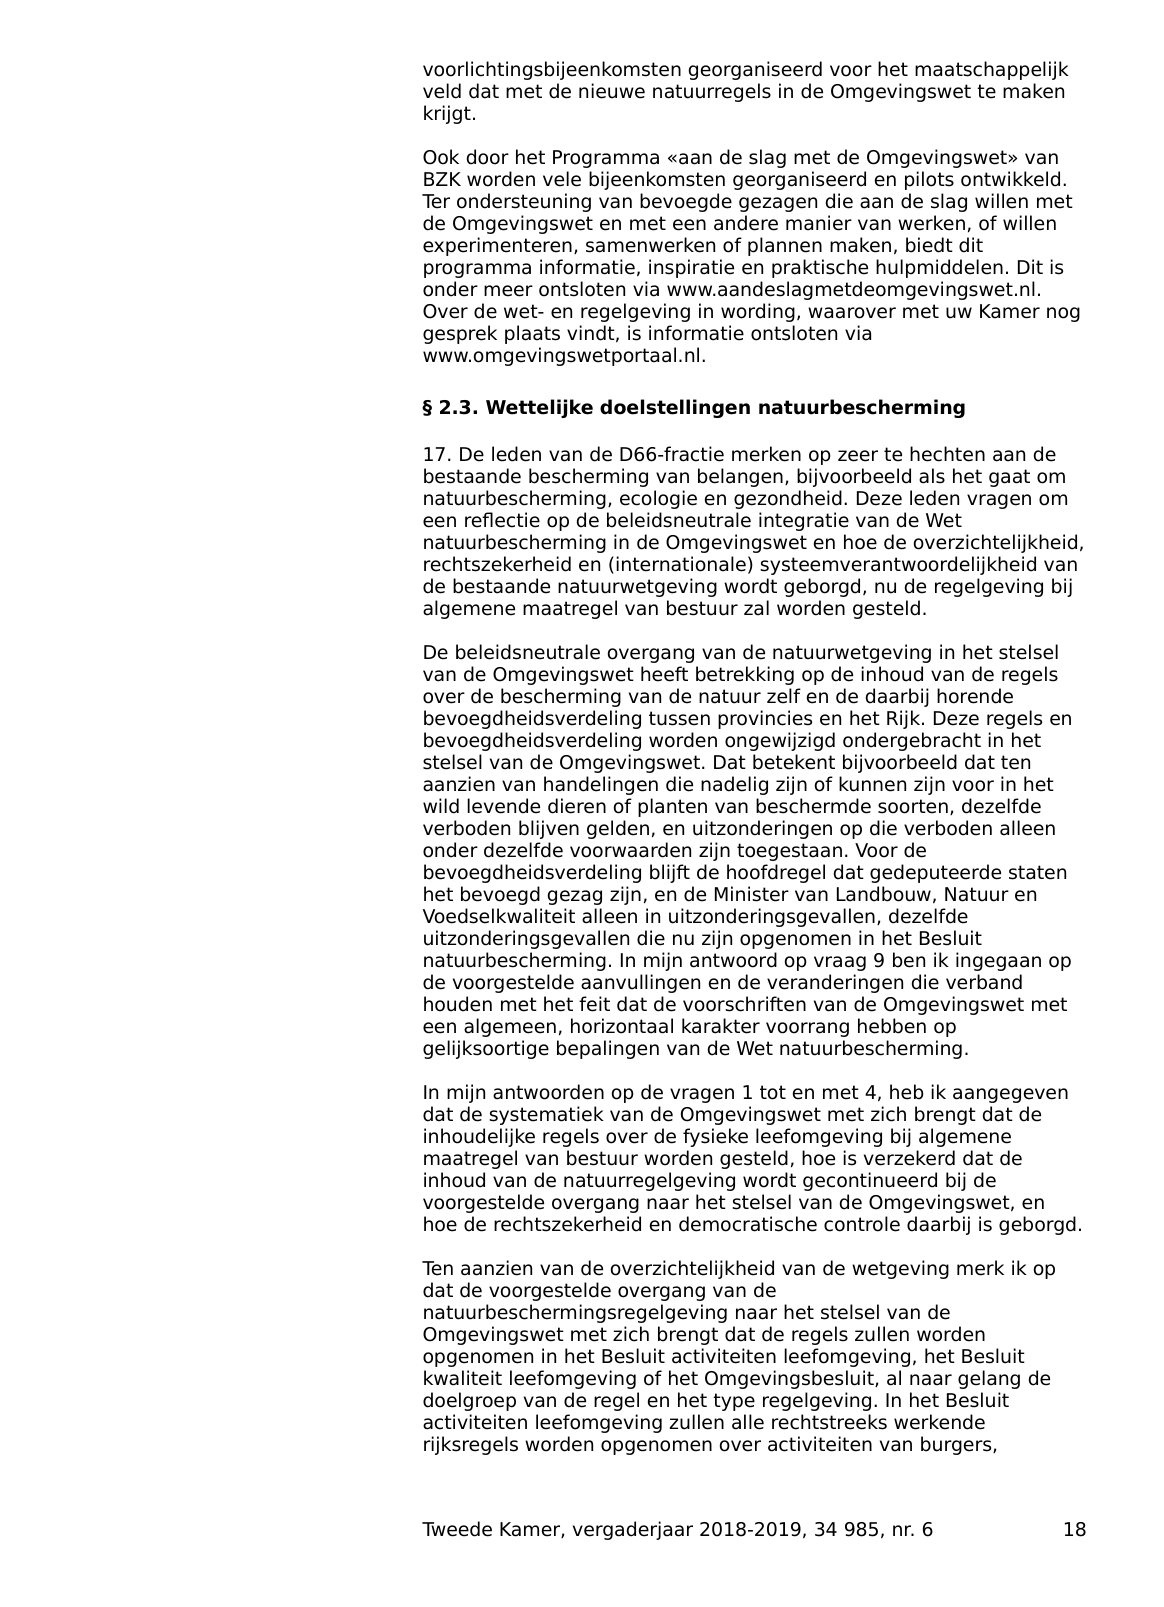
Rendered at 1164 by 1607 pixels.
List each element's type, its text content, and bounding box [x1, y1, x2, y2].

text De beleidsneutrale overgang van de natuurwetgeving in het stelsel van de Omgevingswet heeft betrekking op de inhoud van de regels over de bescherming van de natuur zelf en de daarbij horende bevoegdheidsverdeling tussen provincies en het Rijk. Deze regels en bevoegdheidsverdeling worden ongewijzigd ondergebracht in het stelsel van de Omgevingswet. Dat betekent bijvoorbeeld dat ten aanzien van handelingen die nadelig zijn of kunnen zijn voor in het wild levende dieren of planten van beschermde soorten, dezelfde verboden blijven gelden, en uitzonderingen op die verboden alleen onder dezelfde voorwaarden zijn toegestaan. Voor de bevoegdheidsverdeling blijft de hoofdregel dat gedeputeerde staten het bevoegd gezag zijn, en de Minister van Landbouw, Natuur en Voedselkwaliteit alleen in uitzonderingsgevallen, dezelfde uitzonderingsgevallen die nu zijn opgenomen in het Besluit natuurbescherming. In mijn antwoord op vraag 9 ben ik ingegaan op de voorgestelde aanvullingen en de veranderingen die verband houden met het feit dat de voorschriften van de Omgevingswet met een algemeen, horizontaal karakter voorrang hebben op gelijksoortige bepalingen van de Wet natuurbescherming. [422, 642, 1087, 1059]
text Ten aanzien van de overzichtelijkheid van de wetgeving merk ik op dat de voorgestelde overgang van de natuurbeschermingsregelgeving naar het stelsel van de Omgevingswet met zich brengt dat de regels zullen worden opgenomen in het Besluit activiteiten leefomgeving, het Besluit kwaliteit leefomgeving of het Omgevingsbesluit, al naar gelang de doelgroep van de regel en het type regelgeving. In het Besluit activiteiten leefomgeving zullen alle rechtstreeks werkende rijksregels worden opgenomen over activiteiten van burgers, [422, 1258, 1087, 1456]
text In mijn antwoorden op de vragen 1 tot en met 4, heb ik aangegeven dat de systematiek van de Omgevingswet met zich brengt dat de inhoudelijke regels over de fysieke leefomgeving bij algemene maatregel van bestuur worden gesteld, hoe is verzekerd dat de inhoud van de natuurregelgeving wordt gecontinueerd bij de voorgestelde overgang naar het stelsel van de Omgevingswet, en hoe de rechtszekerheid en democratische controle daarbij is geborgd. [422, 1082, 1087, 1236]
text voorlichtingsbijeenkomsten georganiseerd voor het maatschappelijk veld dat met de nieuwe natuurregels in de Omgevingswet te maken krijgt. [422, 59, 1087, 125]
text 17. De leden van de D66-fractie merken op zeer te hechten aan de bestaande bescherming van belangen, bijvoorbeeld als het gaat om natuurbescherming, ecologie en gezondheid. Deze leden vragen om een reflectie op de beleidsneutrale integratie van de Wet natuurbescherming in de Omgevingswet en hoe de overzichtelijkheid, rechtszekerheid en (internationale) systeemverantwoordelijkheid van de bestaande natuurwetgeving wordt geborgd, nu de regelgeving bij algemene maatregel van bestuur zal worden gesteld. [422, 444, 1087, 620]
subtitle § 2.3. Wettelijke doelstellingen natuurbescherming [422, 397, 1087, 419]
text Ook door het Programma «aan de slag met de Omgevingswet» van BZK worden vele bijeenkomsten georganiseerd en pilots ontwikkeld. Ter ondersteuning van bevoegde gezagen die aan de slag willen met de Omgevingswet en met een andere manier van werken, of willen experimenteren, samenwerken of plannen maken, biedt dit programma informatie, inspiratie en praktische hulpmiddelen. Dit is onder meer ontsloten via www.aandeslagmetdeomgevingswet.nl. Over de wet- en regelgeving in wording, waarover met uw Kamer nog gesprek plaats vindt, is informatie ontsloten via www.omgevingswetportaal.nl. [422, 147, 1087, 367]
